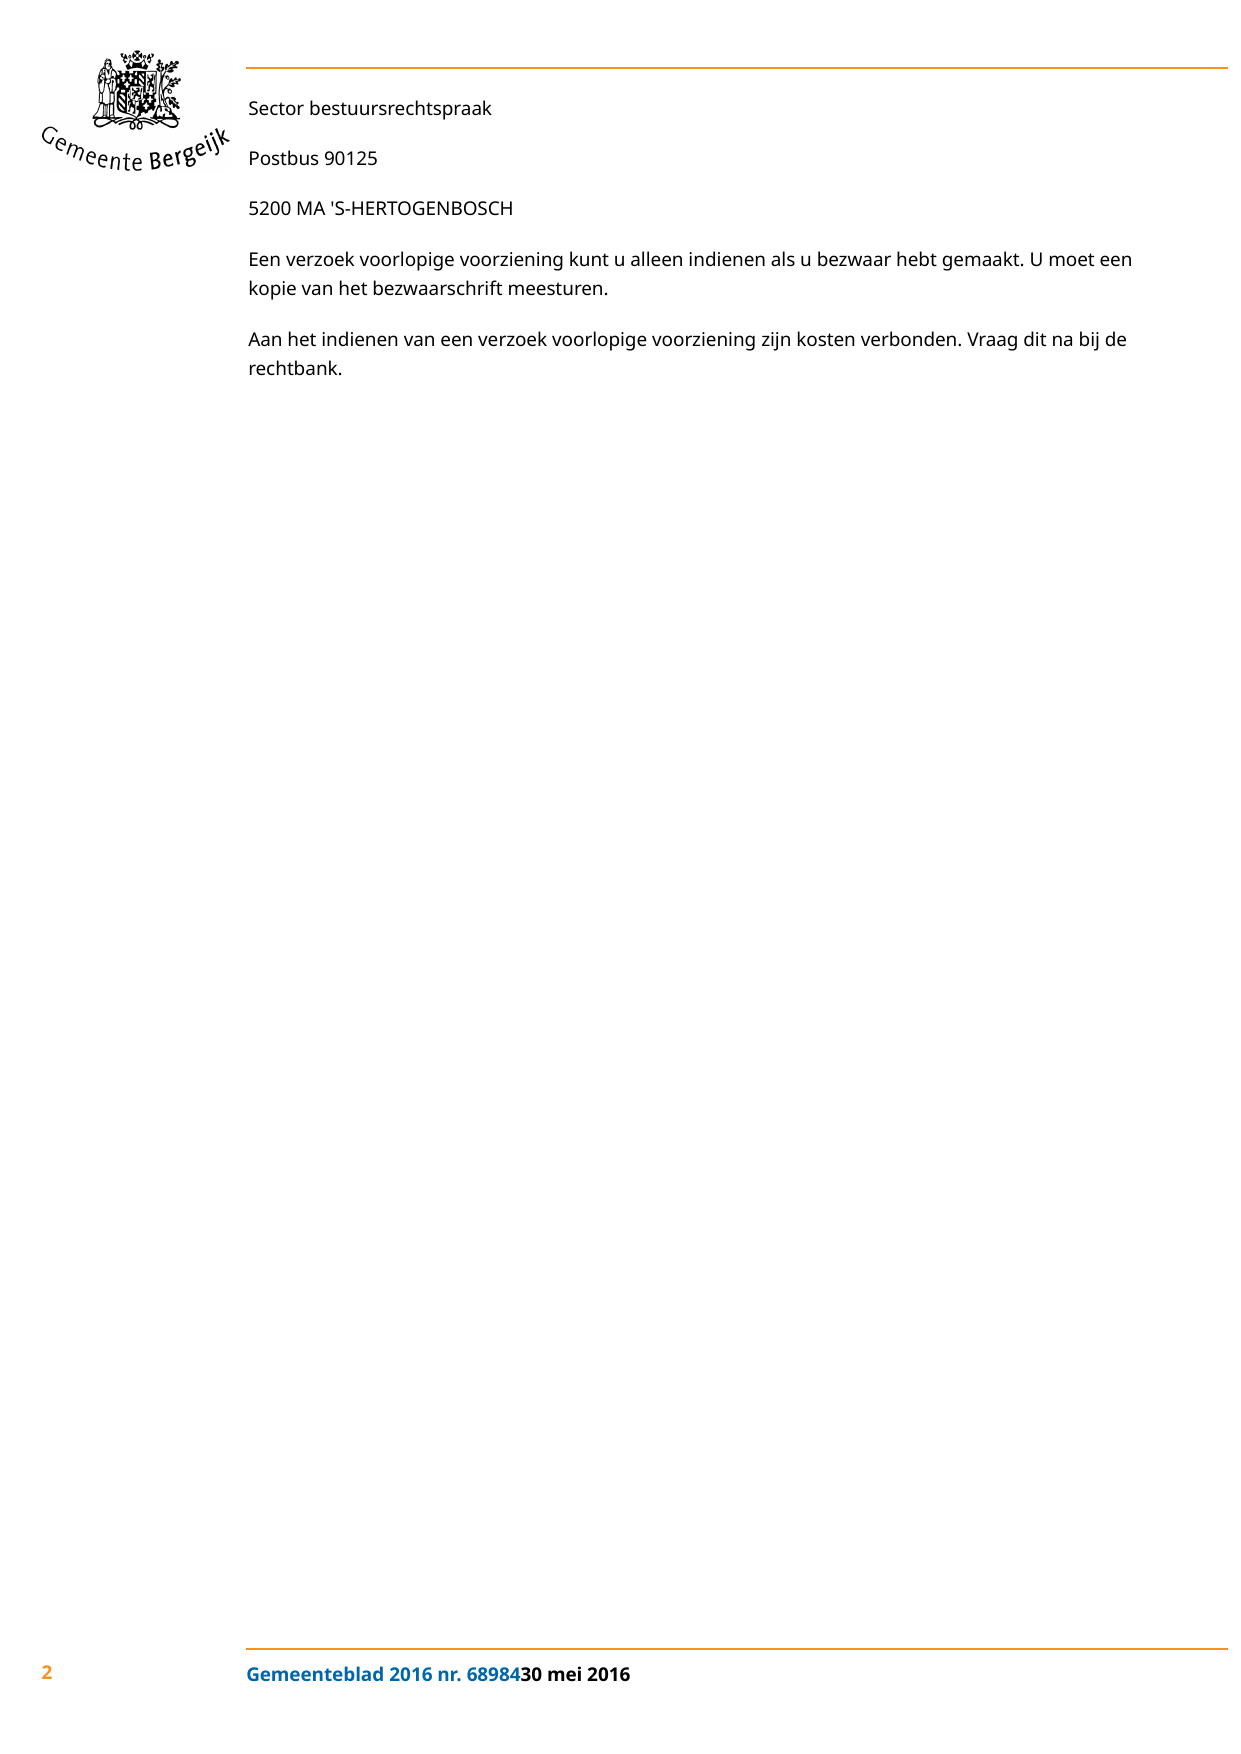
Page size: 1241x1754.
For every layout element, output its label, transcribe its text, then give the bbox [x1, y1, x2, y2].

text 5200 MA 'S-HERTOGENBOSCH [248, 196, 1152, 221]
text Sector bestuursrechtspraak [248, 95, 1152, 121]
text Postbus 90125 [248, 145, 1152, 171]
text Een verzoek voorlopige voorziening kunt u alleen indienen als u bezwaar hebt gemaakt. U moet een kopie van het bezwaarschrift meesturen. [248, 246, 1152, 301]
text Aan het indienen van een verzoek voorlopige voorziening zijn kosten verbonden. Vraag dit na bij de rechtbank. [248, 326, 1152, 381]
picture [41, 47, 231, 172]
